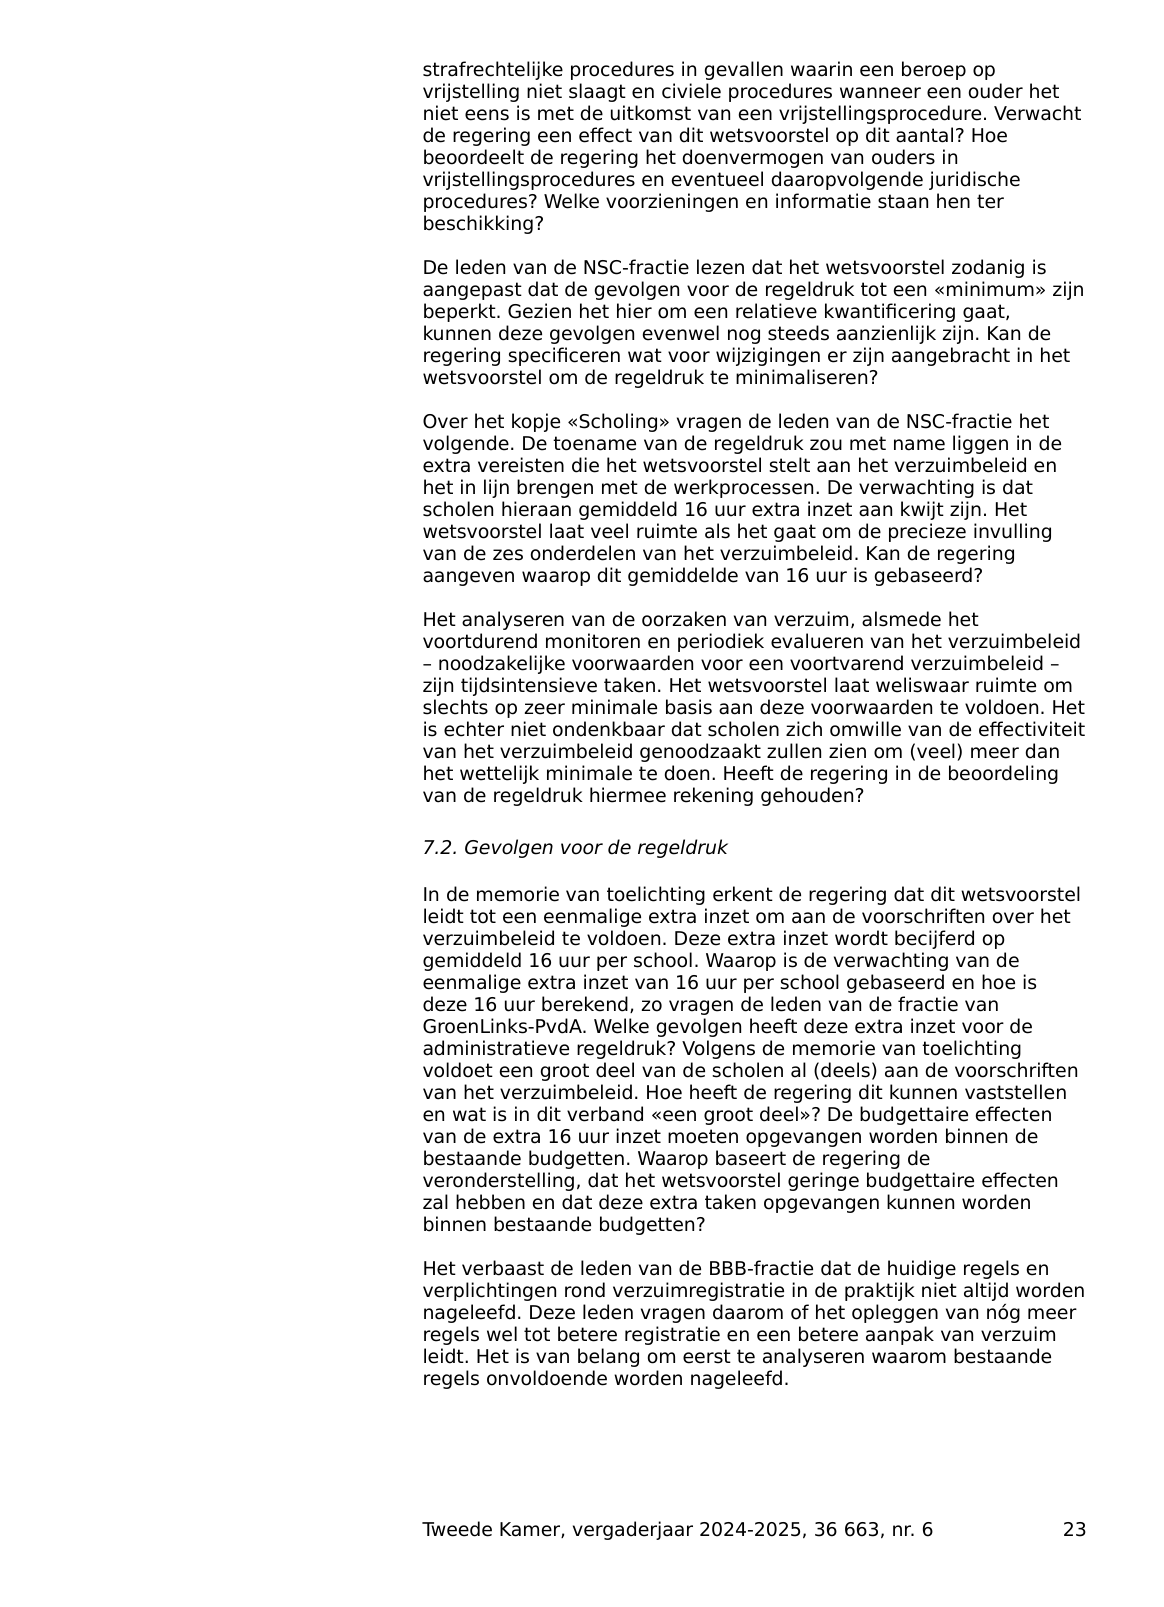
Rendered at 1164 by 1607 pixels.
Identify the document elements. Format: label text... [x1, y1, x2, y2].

text Het verbaast de leden van de BBB-fractie dat de huidige regels en verplichtingen rond verzuimregistratie in de praktijk niet altijd worden nageleefd. Deze leden vragen daarom of het opleggen van nóg meer regels wel tot betere registratie en een betere aanpak van verzuim leidt. Het is van belang om eerst te analyseren waarom bestaande regels onvoldoende worden nageleefd. [422, 1258, 1087, 1390]
text Over het kopje «Scholing» vragen de leden van de NSC-fractie het volgende. De toename van de regeldruk zou met name liggen in de extra vereisten die het wetsvoorstel stelt aan het verzuimbeleid en het in lijn brengen met de werkprocessen. De verwachting is dat scholen hieraan gemiddeld 16 uur extra inzet aan kwijt zijn. Het wetsvoorstel laat veel ruimte als het gaat om de precieze invulling van de zes onderdelen van het verzuimbeleid. Kan de regering aangeven waarop dit gemiddelde van 16 uur is gebaseerd? [422, 411, 1087, 587]
text In de memorie van toelichting erkent de regering dat dit wetsvoorstel leidt tot een eenmalige extra inzet om aan de voorschriften over het verzuimbeleid te voldoen. Deze extra inzet wordt becijferd op gemiddeld 16 uur per school. Waarop is de verwachting van de eenmalige extra inzet van 16 uur per school gebaseerd en hoe is deze 16 uur berekend, zo vragen de leden van de fractie van GroenLinks-PvdA. Welke gevolgen heeft deze extra inzet voor de administratieve regeldruk? Volgens de memorie van toelichting voldoet een groot deel van de scholen al (deels) aan de voorschriften van het verzuimbeleid. Hoe heeft de regering dit kunnen vaststellen en wat is in dit verband «een groot deel»? De budgettaire effecten van de extra 16 uur inzet moeten opgevangen worden binnen de bestaande budgetten. Waarop baseert de regering de veronderstelling, dat het wetsvoorstel geringe budgettaire effecten zal hebben en dat deze extra taken opgevangen kunnen worden binnen bestaande budgetten? [422, 884, 1087, 1236]
text Het analyseren van de oorzaken van verzuim, alsmede het voortdurend monitoren en periodiek evalueren van het verzuimbeleid – noodzakelijke voorwaarden voor een voortvarend verzuimbeleid – zijn tijdsintensieve taken. Het wetsvoorstel laat weliswaar ruimte om slechts op zeer minimale basis aan deze voorwaarden te voldoen. Het is echter niet ondenkbaar dat scholen zich omwille van de effectiviteit van het verzuimbeleid genoodzaakt zullen zien om (veel) meer dan het wettelijk minimale te doen. Heeft de regering in de beoordeling van de regeldruk hiermee rekening gehouden? [422, 609, 1087, 807]
text De leden van de NSC-fractie lezen dat het wetsvoorstel zodanig is aangepast dat de gevolgen voor de regeldruk tot een «minimum» zijn beperkt. Gezien het hier om een relatieve kwantificering gaat, kunnen deze gevolgen evenwel nog steeds aanzienlijk zijn. Kan de regering specificeren wat voor wijzigingen er zijn aangebracht in het wetsvoorstel om de regeldruk te minimaliseren? [422, 257, 1087, 389]
text strafrechtelijke procedures in gevallen waarin een beroep op vrijstelling niet slaagt en civiele procedures wanneer een ouder het niet eens is met de uitkomst van een vrijstellingsprocedure. Verwacht de regering een effect van dit wetsvoorstel op dit aantal? Hoe beoordeelt de regering het doenvermogen van ouders in vrijstellingsprocedures en eventueel daaropvolgende juridische procedures? Welke voorzieningen en informatie staan hen ter beschikking? [422, 59, 1087, 235]
subtitle 7.2. Gevolgen voor de regeldruk [422, 837, 1087, 859]
